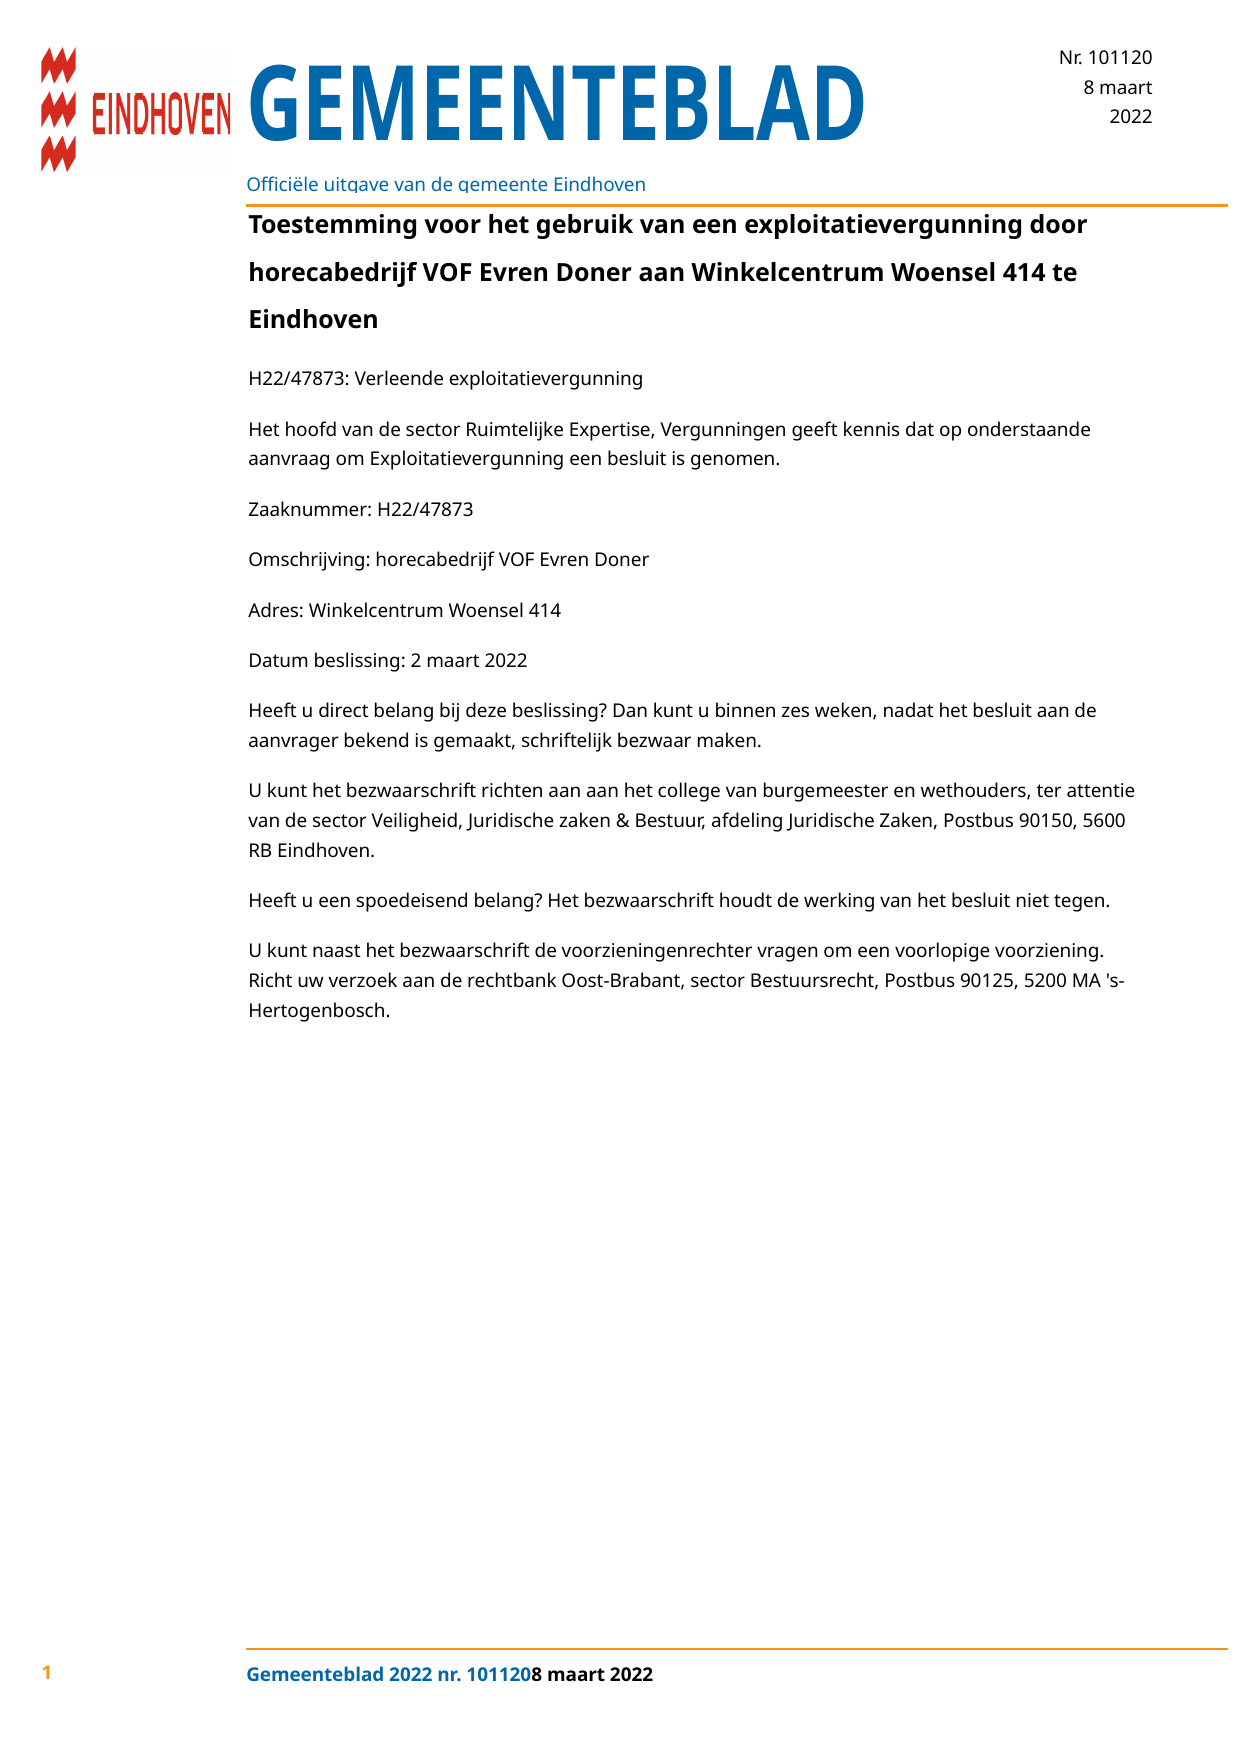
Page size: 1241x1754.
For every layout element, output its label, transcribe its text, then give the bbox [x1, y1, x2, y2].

text Heeft u direct belang bij deze beslissing? Dan kunt u binnen zes weken, nadat het besluit aan de aanvrager bekend is gemaakt, schriftelijk bezwaar maken. [248, 698, 1152, 753]
text Toestemming voor het gebruik van een exploitatievergunning door horecabedrijf VOF Evren Doner aan Winkelcentrum Woensel 414 te Eindhoven [248, 207, 1152, 336]
text U kunt naast het bezwaarschrift de voorzieningenrechter vragen om een voorlopige voorziening. Richt uw verzoek aan de rechtbank Oost-Brabant, sector Bestuursrecht, Postbus 90125, 5200 MA 's-Hertogenbosch. [248, 938, 1152, 1022]
text Heeft u een spoedeisend belang? Het bezwaarschrift houdt de werking van het besluit niet tegen. [248, 887, 1152, 913]
text H22/47873: Verleende exploitatievergunning [248, 366, 1152, 391]
text U kunt het bezwaarschrift richten aan aan het college van burgemeester en wethouders, ter attentie van de sector Veiligheid, Juridische zaken & Bestuur, afdeling Juridische Zaken, Postbus 90150, 5600 RB Eindhoven. [248, 778, 1152, 862]
picture [41, 47, 231, 172]
text Adres: Winkelcentrum Woensel 414 [248, 597, 1152, 622]
text Zaaknummer: H22/47873 [248, 496, 1152, 522]
text Datum beslissing: 2 maart 2022 [248, 647, 1152, 673]
text Omschrijving: horecabedrijf VOF Evren Doner [248, 546, 1152, 572]
text Het hoofd van de sector Ruimtelijke Expertise, Vergunningen geeft kennis dat op onderstaande aanvraag om Exploitatievergunning een besluit is genomen. [248, 416, 1152, 471]
